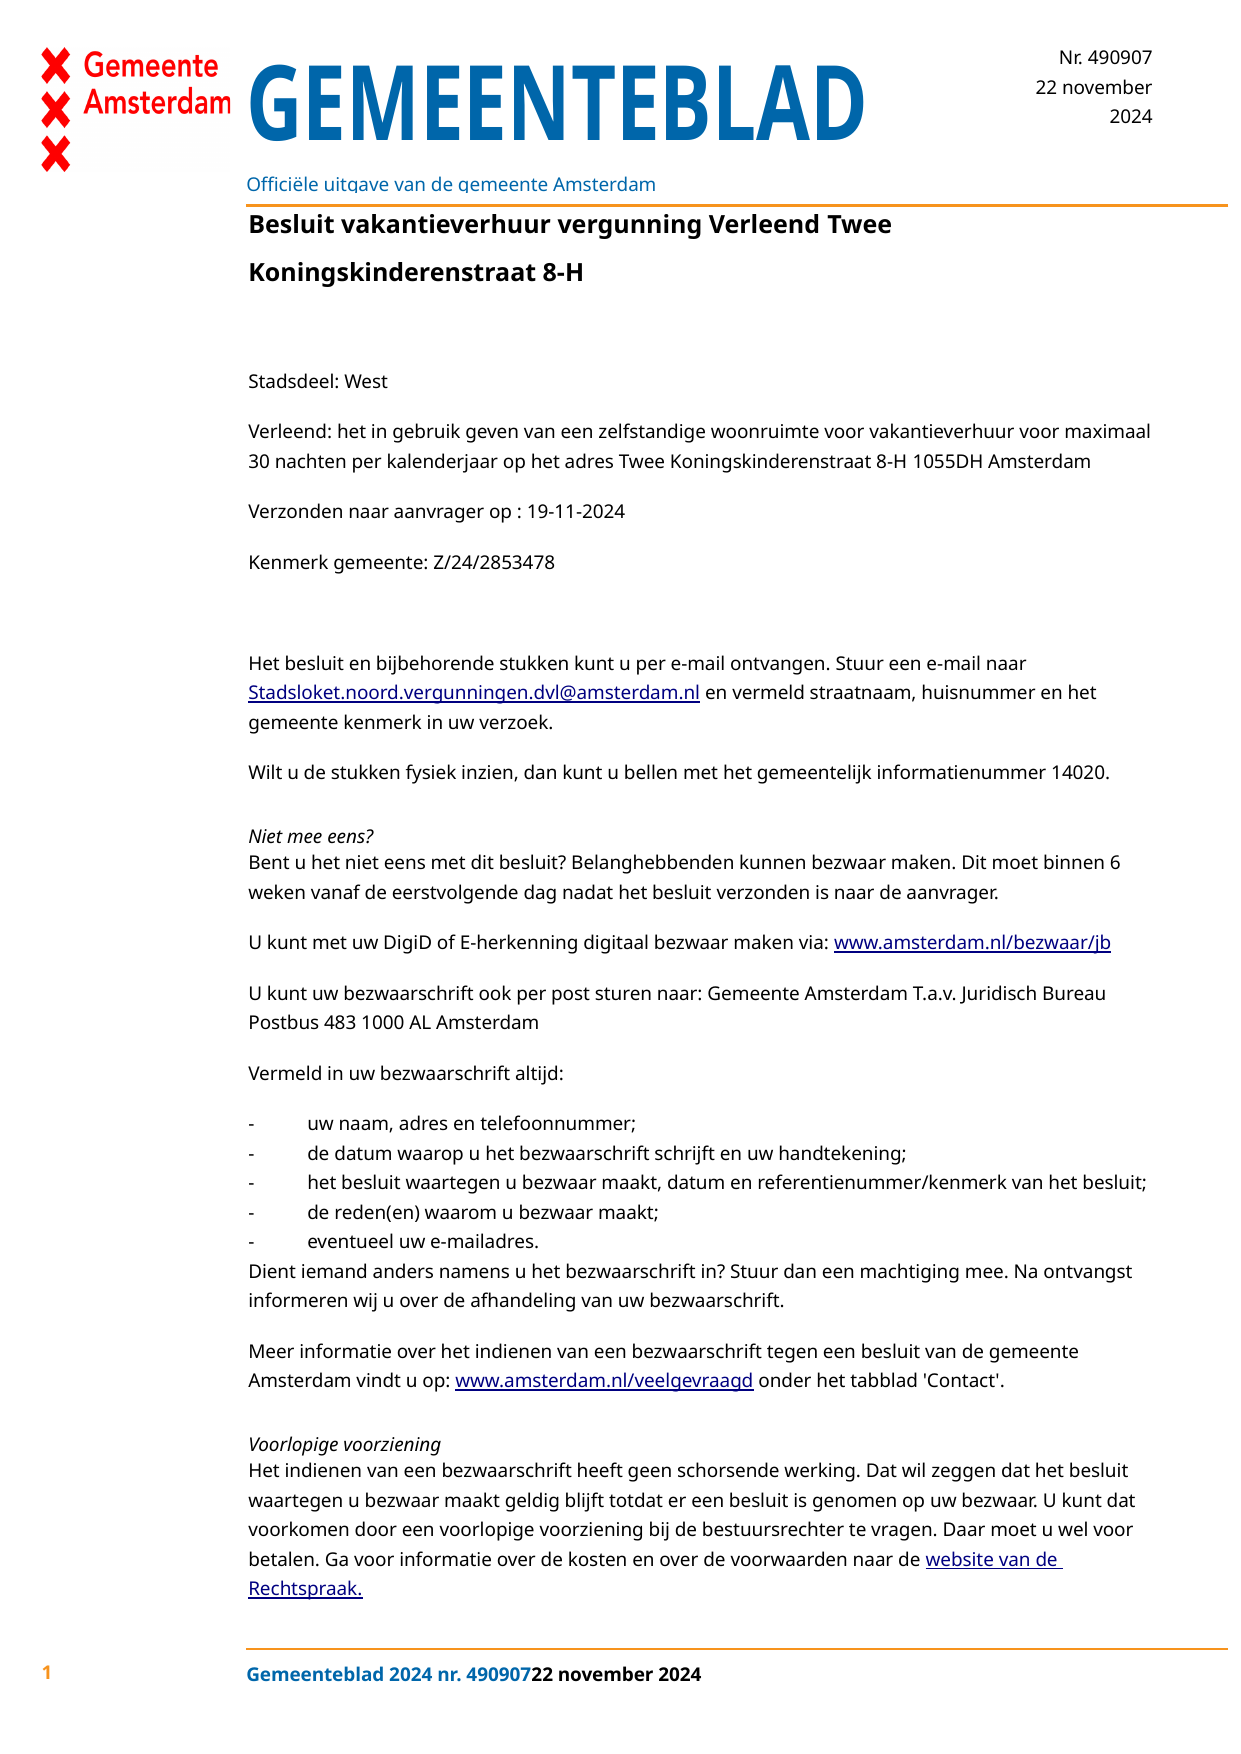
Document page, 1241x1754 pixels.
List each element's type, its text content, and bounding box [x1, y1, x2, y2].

text Dient iemand anders namens u het bezwaarschrift in? Stuur dan een machtiging mee. Na ontvangst informeren wij u over de afhandeling van uw bezwaarschrift. [248, 1258, 1152, 1313]
text Het indienen van een bezwaarschrift heeft geen schorsende werking. Dat wil zeggen dat het besluit waartegen u bezwaar maakt geldig blijft totdat er een besluit is genomen op uw bezwaar. U kunt dat voorkomen door een voorlopige voorziening bij de bestuursrechter te vragen. Daar moet u wel voor betalen. Ga voor informatie over de kosten en over de voorwaarden naar de website van de Rechtspraak. [248, 1457, 1152, 1601]
text Stadsdeel: West [248, 368, 1152, 394]
text Vermeld in uw bezwaarschrift altijd: [248, 1060, 1152, 1085]
list de reden(en) waarom u bezwaar maakt; [248, 1199, 1152, 1224]
text Besluit vakantieverhuur vergunning Verleend Twee Koningskinderenstraat 8-H [248, 207, 1152, 288]
text Wilt u de stukken fysiek inzien, dan kunt u bellen met het gemeentelijk informatienummer 14020. [248, 759, 1152, 785]
text Verleend: het in gebruik geven van een zelfstandige woonruimte voor vakantieverhuur voor maximaal 30 nachten per kalenderjaar op het adres Twee Koningskinderenstraat 8-H 1055DH Amsterdam [248, 419, 1152, 474]
list uw naam, adres en telefoonnummer; [248, 1110, 1152, 1136]
text Kenmerk gemeente: Z/24/2853478 [248, 549, 1152, 575]
text Meer informatie over het indienen van een bezwaarschrift tegen een besluit van de gemeente Amsterdam vindt u op: www.amsterdam.nl/veelgevraagd onder het tabblad 'Contact'. [248, 1338, 1152, 1393]
text Het besluit en bijbehorende stukken kunt u per e-mail ontvangen. Stuur een e-mail naar Stadsloket.noord.vergunningen.dvl@amsterdam.nl en vermeld straatnaam, huisnummer en het gemeente kenmerk in uw verzoek. [248, 650, 1152, 735]
picture [41, 47, 231, 172]
text Niet mee eens? [248, 823, 1152, 849]
text U kunt met uw DigiD of E-herkenning digitaal bezwaar maken via: www.amsterdam.nl/bezwaar/jb [248, 929, 1152, 955]
list eventueel uw e-mailadres. [248, 1228, 1152, 1254]
list het besluit waartegen u bezwaar maakt, datum en referentienummer/kenmerk van het besluit; [248, 1169, 1152, 1195]
text Bent u het niet eens met dit besluit? Belanghebbenden kunnen bezwaar maken. Dit moet binnen 6 weken vanaf de eerstvolgende dag nadat het besluit verzonden is naar de aanvrager. [248, 849, 1152, 904]
text U kunt uw bezwaarschrift ook per post sturen naar: Gemeente Amsterdam T.a.v. Juridisch Bureau Postbus 483 1000 AL Amsterdam [248, 980, 1152, 1035]
text Voorlopige voorziening [248, 1432, 1152, 1457]
list de datum waarop u het bezwaarschrift schrijft en uw handtekening; [248, 1140, 1152, 1165]
text Verzonden naar aanvrager op : 19-11-2024 [248, 499, 1152, 524]
